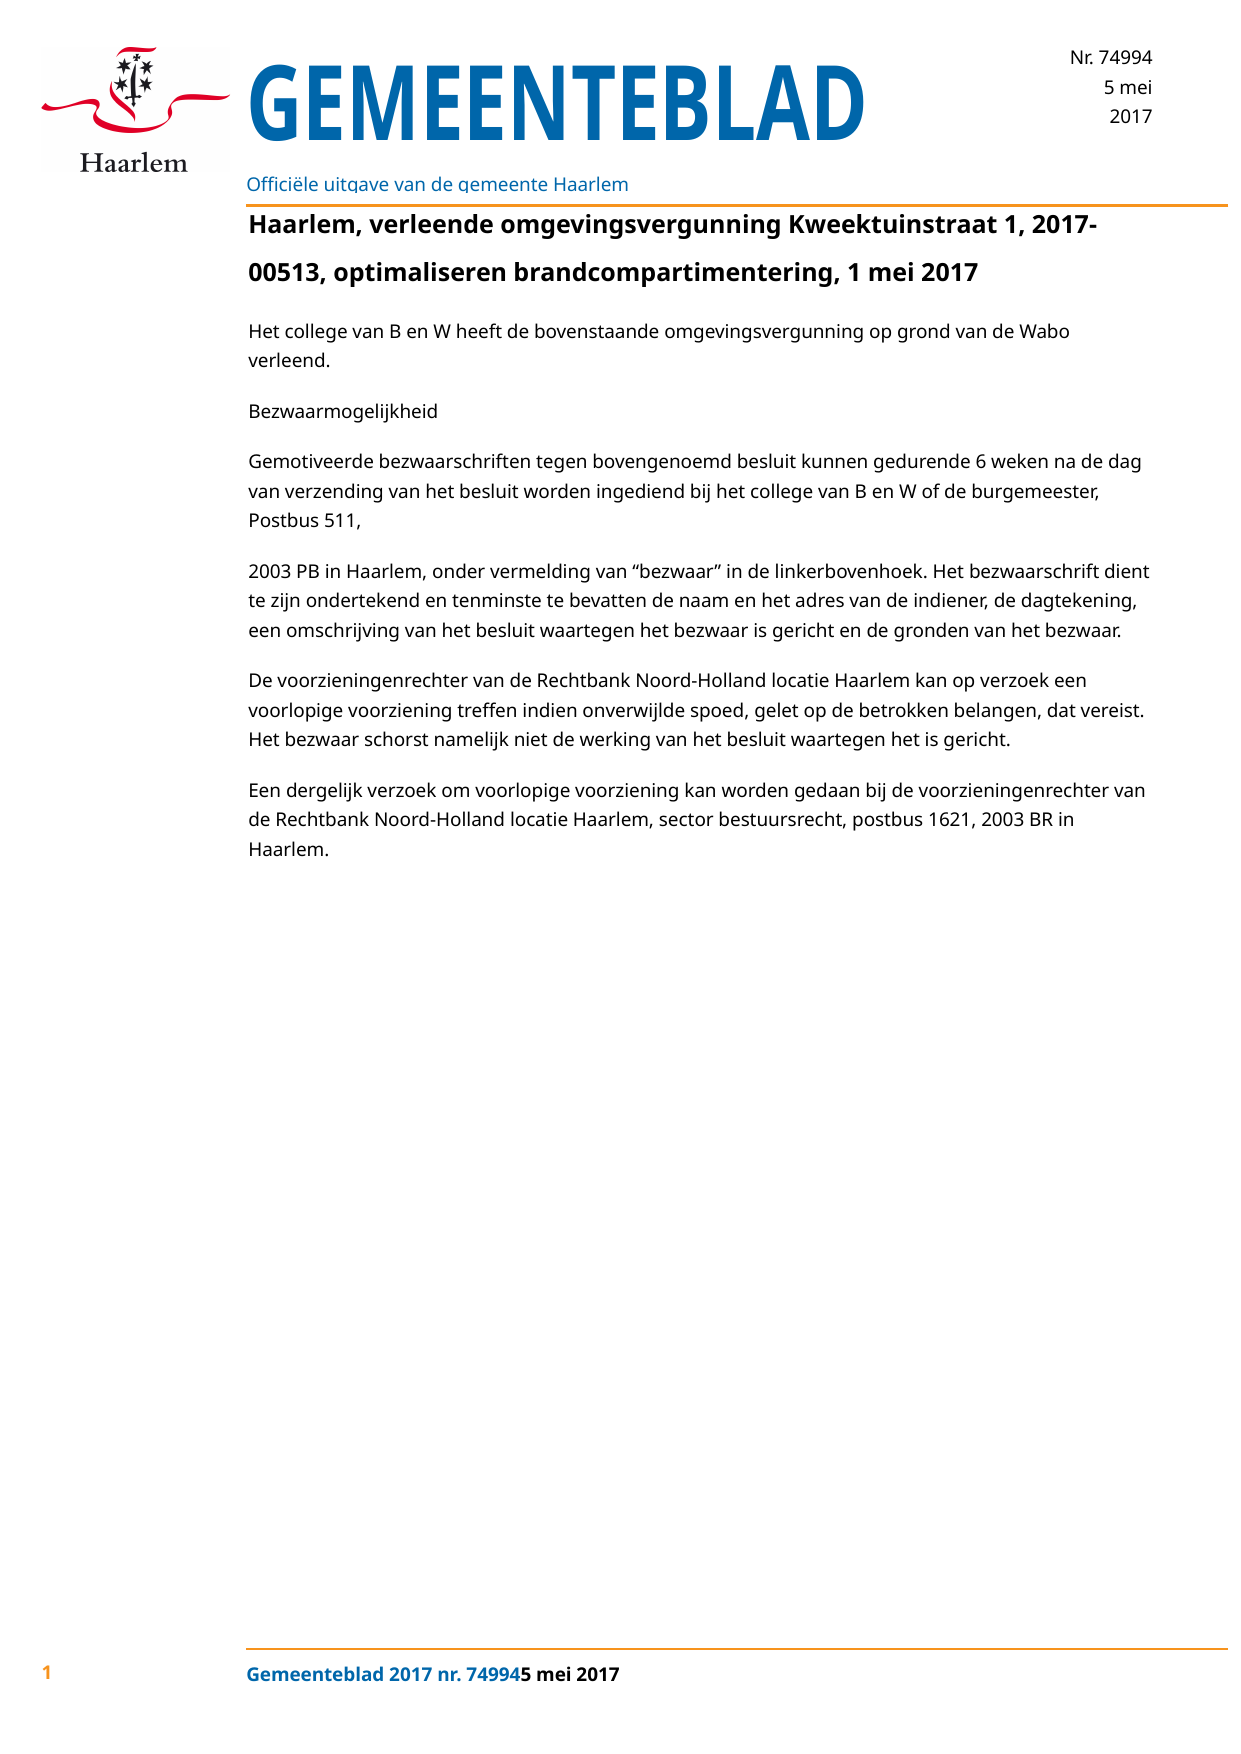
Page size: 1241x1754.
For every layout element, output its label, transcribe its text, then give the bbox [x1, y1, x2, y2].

picture [41, 47, 231, 172]
text Het college van B en W heeft de bovenstaande omgevingsvergunning op grond van de Wabo verleend. [248, 318, 1152, 373]
text Haarlem, verleende omgevingsvergunning Kweektuinstraat 1, 2017-00513, optimaliseren brandcompartimentering, 1 mei 2017 [248, 207, 1152, 288]
text Een dergelijk verzoek om voorlopige voorziening kan worden gedaan bij de voorzieningenrechter van de Rechtbank Noord-Holland locatie Haarlem, sector bestuursrecht, postbus 1621, 2003 BR in Haarlem. [248, 777, 1152, 862]
text De voorzieningenrechter van de Rechtbank Noord-Holland locatie Haarlem kan op verzoek een voorlopige voorziening treffen indien onverwijlde spoed, gelet op de betrokken belangen, dat vereist. Het bezwaar schorst namelijk niet de werking van het besluit waartegen het is gericht. [248, 667, 1152, 752]
text 2003 PB in Haarlem, onder vermelding van “bezwaar” in de linkerbovenhoek. Het bezwaarschrift dient te zijn ondertekend en tenminste te bevatten de naam en het adres van de indiener, de dagtekening, een omschrijving van het besluit waartegen het bezwaar is gericht en de gronden van het bezwaar. [248, 558, 1152, 643]
text Bezwaarmogelijkheid [248, 398, 1152, 424]
text Gemotiveerde bezwaarschriften tegen bovengenoemd besluit kunnen gedurende 6 weken na de dag van verzending van het besluit worden ingediend bij het college van B en W of de burgemeester, Postbus 511, [248, 448, 1152, 533]
